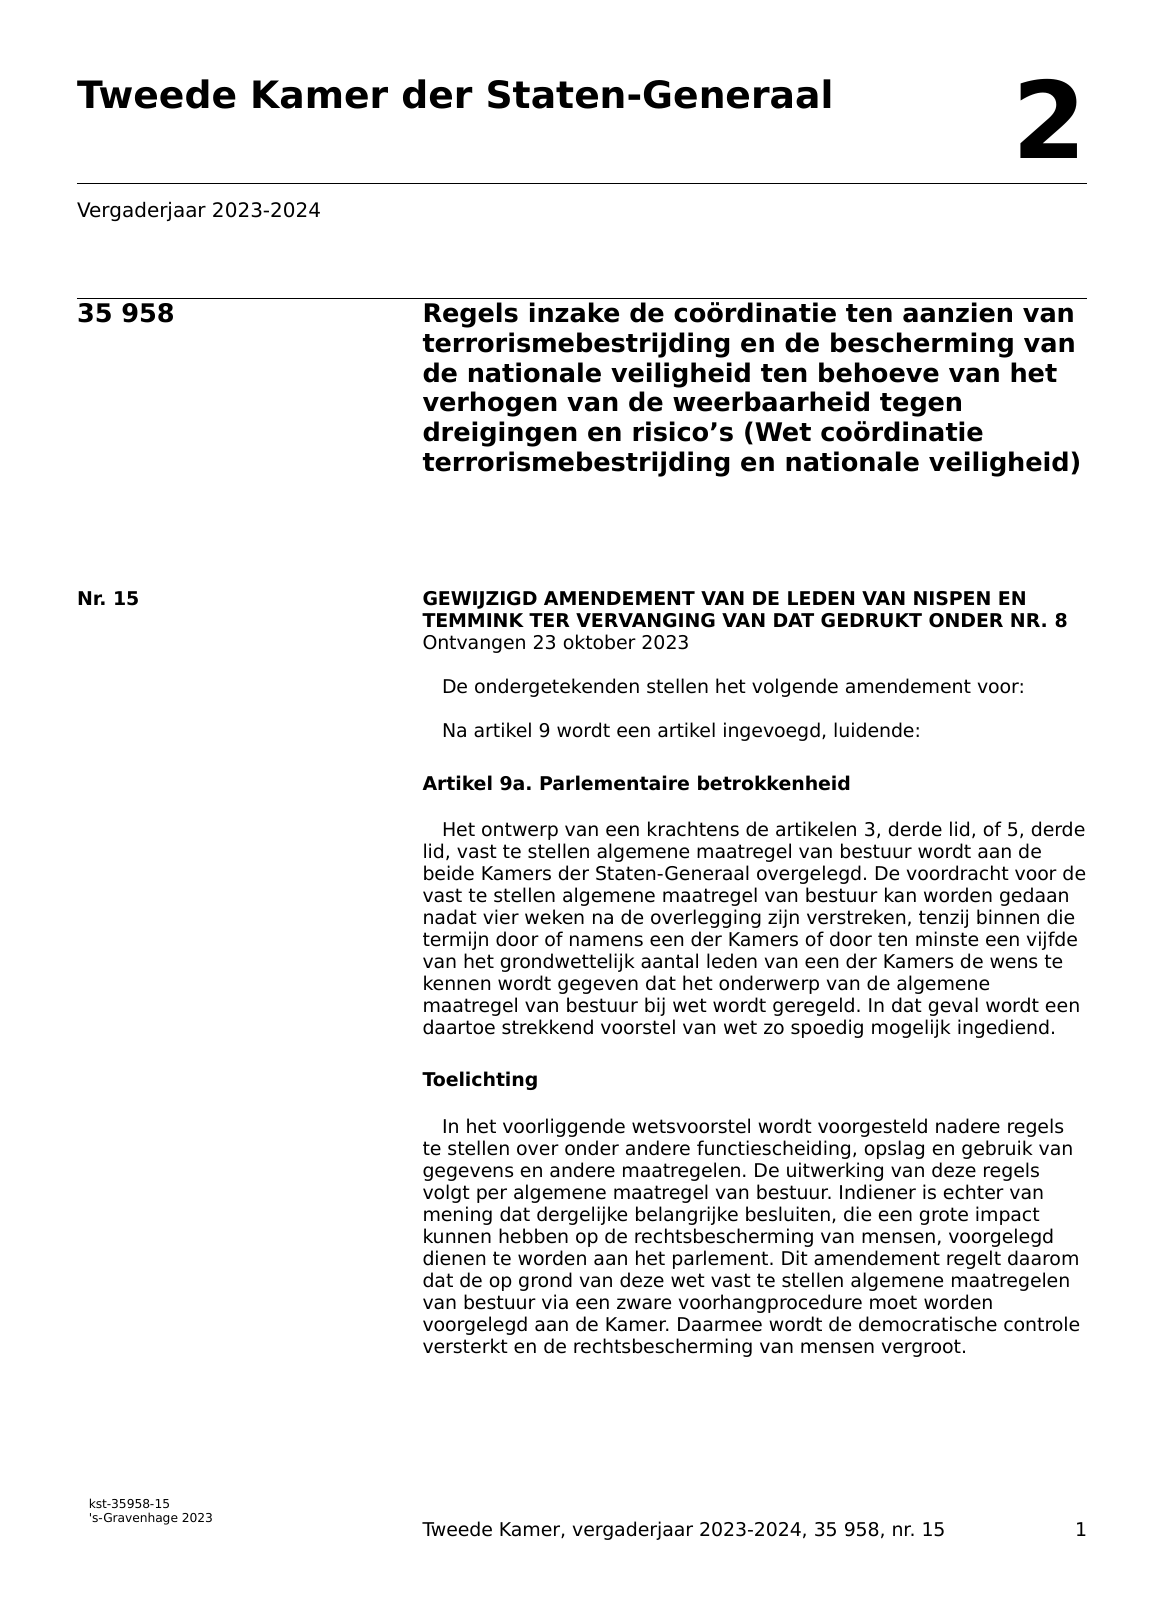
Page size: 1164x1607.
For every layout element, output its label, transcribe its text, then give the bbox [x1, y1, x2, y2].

subtitle Artikel 9a. Parlementaire betrokkenheid [422, 772, 1087, 794]
table_header 2 [886, 59, 1087, 183]
text Ontvangen 23 oktober 2023 [422, 632, 1087, 654]
subtitle Nr. 15 GEWIJZIGD AMENDEMENT VAN DE LEDEN VAN NISPEN EN TEMMINK TER VERVANGING VAN DAT GEDRUKT ONDER NR. 8 [77, 588, 1087, 632]
text De ondergetekenden stellen het volgende amendement voor: [422, 676, 1087, 698]
subtitle Toelichting [422, 1069, 1087, 1091]
text Na artikel 9 wordt een artikel ingevoegd, luidende: [422, 720, 1087, 742]
text kst-35958-15 [88, 1497, 323, 1511]
subtitle 35 958 Regels inzake de coördinatie ten aanzien van terrorismebestrijding en de bescherming van de nationale veiligheid ten behoeve van het verhogen van de weerbaarheid tegen dreigingen en risico’s (Wet coördinatie terrorismebestrijding en nationale veiligheid) [77, 299, 1087, 477]
table_header Tweede Kamer der Staten-Generaal [77, 59, 886, 183]
table_cell Vergaderjaar 2023-2024 [77, 184, 1087, 298]
text 's-Gravenhage 2023 [88, 1511, 323, 1525]
text In het voorliggende wetsvoorstel wordt voorgesteld nadere regels te stellen over onder andere functiescheiding, opslag en gebruik van gegevens en andere maatregelen. De uitwerking van deze regels volgt per algemene maatregel van bestuur. Indiener is echter van mening dat dergelijke belangrijke besluiten, die een grote impact kunnen hebben op de rechtsbescherming van mensen, voorgelegd dienen te worden aan het parlement. Dit amendement regelt daarom dat de op grond van deze wet vast te stellen algemene maatregelen van bestuur via een zware voorhangprocedure moet worden voorgelegd aan de Kamer. Daarmee wordt de democratische controle versterkt en de rechtsbescherming van mensen vergroot. [422, 1116, 1087, 1358]
text Het ontwerp van een krachtens de artikelen 3, derde lid, of 5, derde lid, vast te stellen algemene maatregel van bestuur wordt aan de beide Kamers der Staten-Generaal overgelegd. De voordracht voor de vast te stellen algemene maatregel van bestuur kan worden gedaan nadat vier weken na de overlegging zijn verstreken, tenzij binnen die termijn door of namens een der Kamers of door ten minste een vijfde van het grondwettelijk aantal leden van een der Kamers de wens te kennen wordt gegeven dat het onderwerp van de algemene maatregel van bestuur bij wet wordt geregeld. In dat geval wordt een daartoe strekkend voorstel van wet zo spoedig mogelijk ingediend. [422, 819, 1087, 1039]
